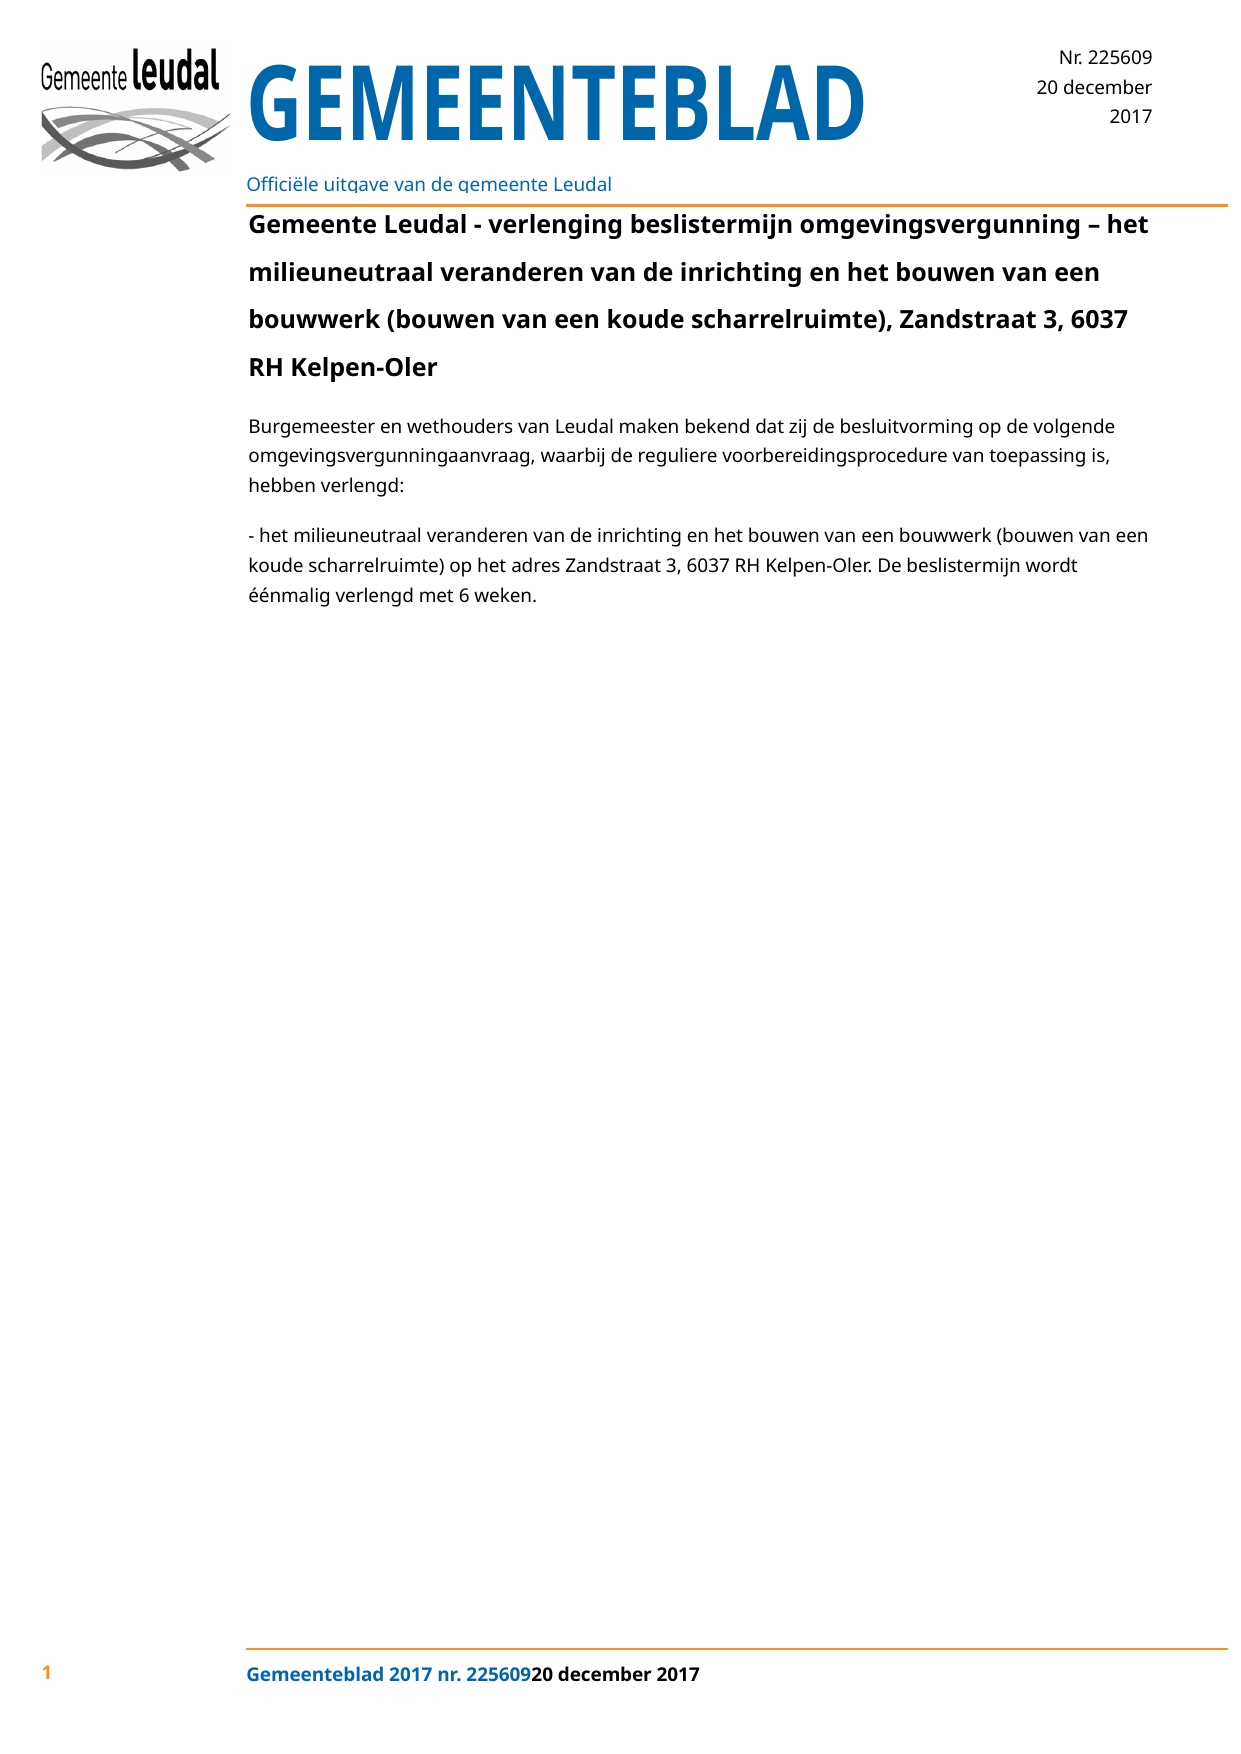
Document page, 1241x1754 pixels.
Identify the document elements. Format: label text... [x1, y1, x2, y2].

picture [41, 47, 231, 172]
text Burgemeester en wethouders van Leudal maken bekend dat zij de besluitvorming op de volgende omgevingsvergunningaanvraag, waarbij de reguliere voorbereidingsprocedure van toepassing is, hebben verlengd: [248, 413, 1152, 498]
text Gemeente Leudal - verlenging beslistermijn omgevingsvergunning – het milieuneutraal veranderen van de inrichting en het bouwen van een bouwwerk (bouwen van een koude scharrelruimte), Zandstraat 3, 6037 RH Kelpen-Oler [248, 207, 1152, 384]
text - het milieuneutraal veranderen van de inrichting en het bouwen van een bouwwerk (bouwen van een koude scharrelruimte) op het adres Zandstraat 3, 6037 RH Kelpen-Oler. De beslistermijn wordt éénmalig verlengd met 6 weken. [248, 523, 1152, 608]
